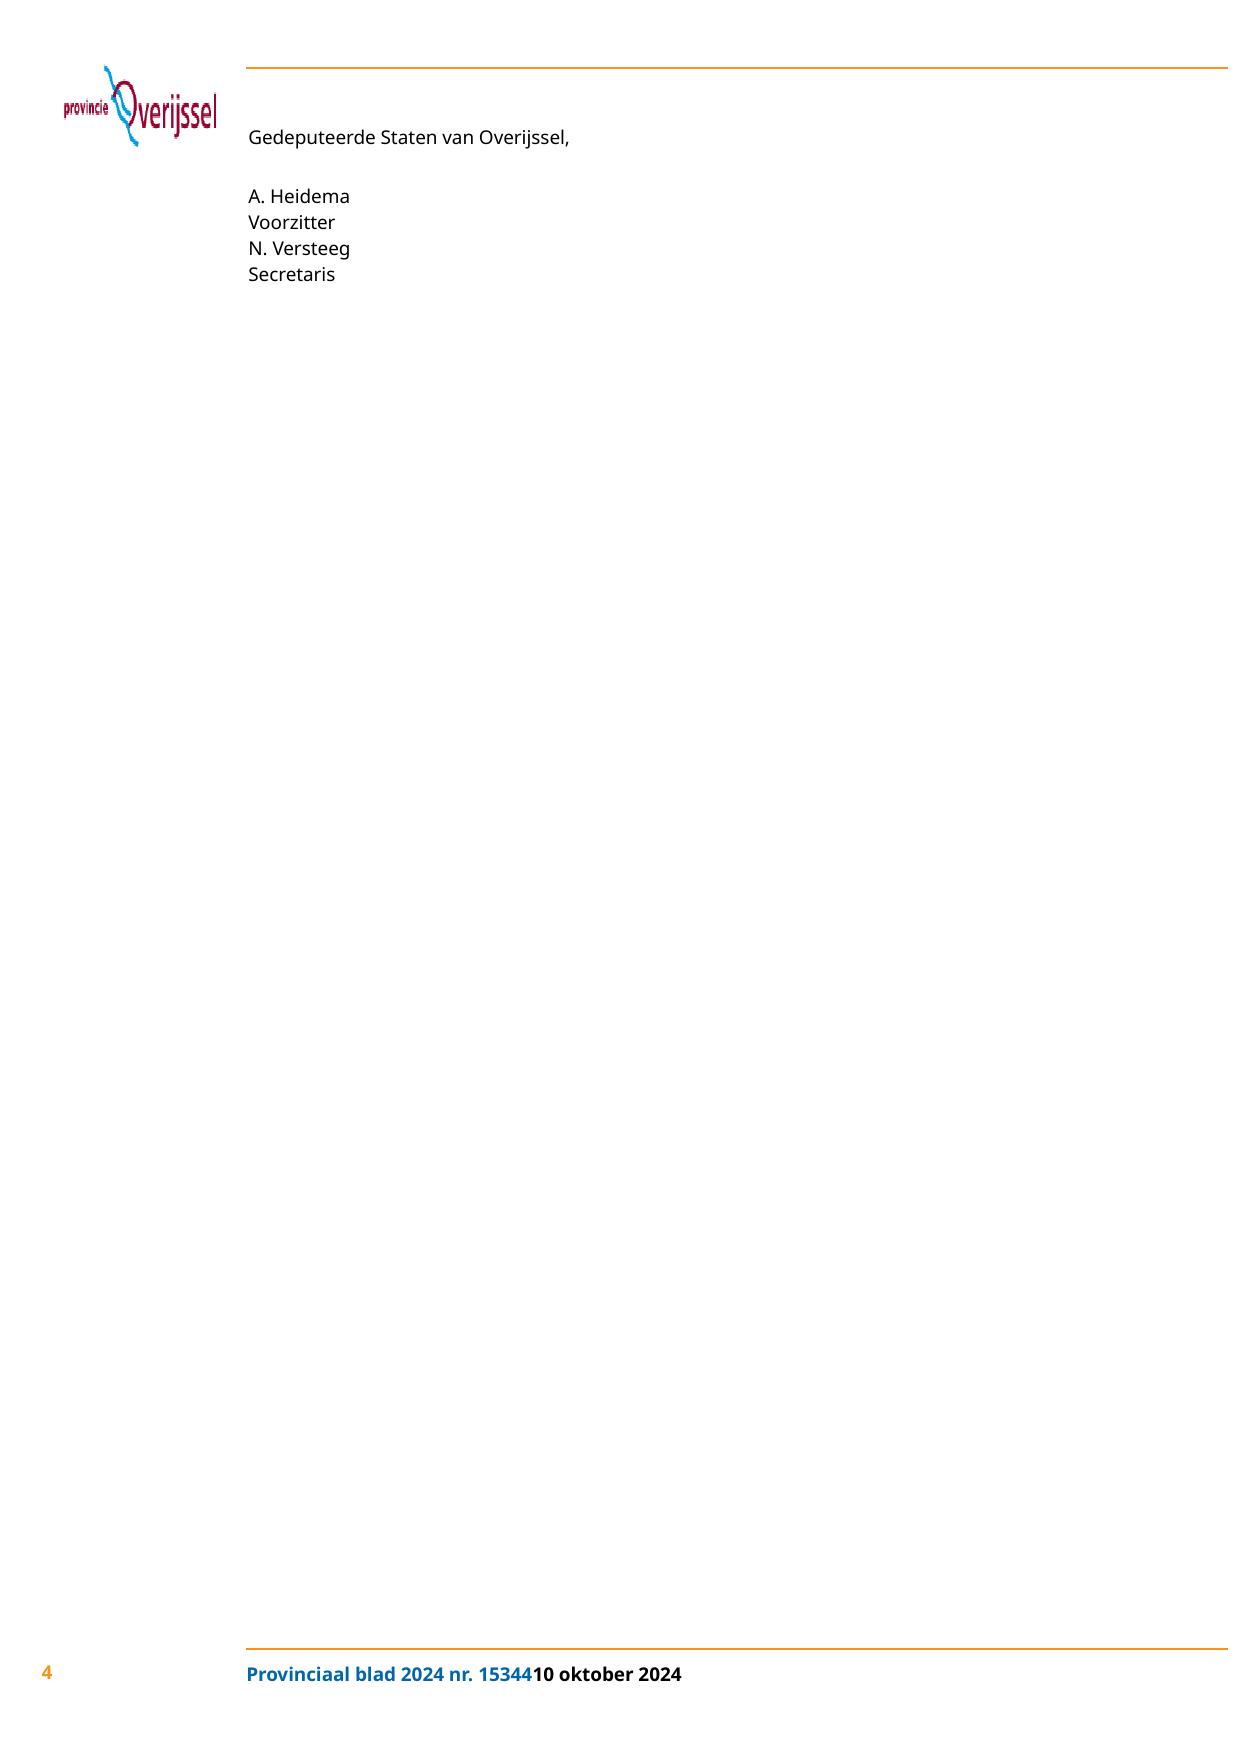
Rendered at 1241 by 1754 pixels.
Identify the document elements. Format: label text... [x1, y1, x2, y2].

picture [41, 47, 231, 172]
text Gedeputeerde Staten van Overijssel, [248, 124, 1152, 150]
text Secretaris [248, 261, 1152, 286]
text A. Heidema [248, 183, 1152, 209]
text Voorzitter [248, 209, 1152, 235]
text N. Versteeg [248, 235, 1152, 261]
